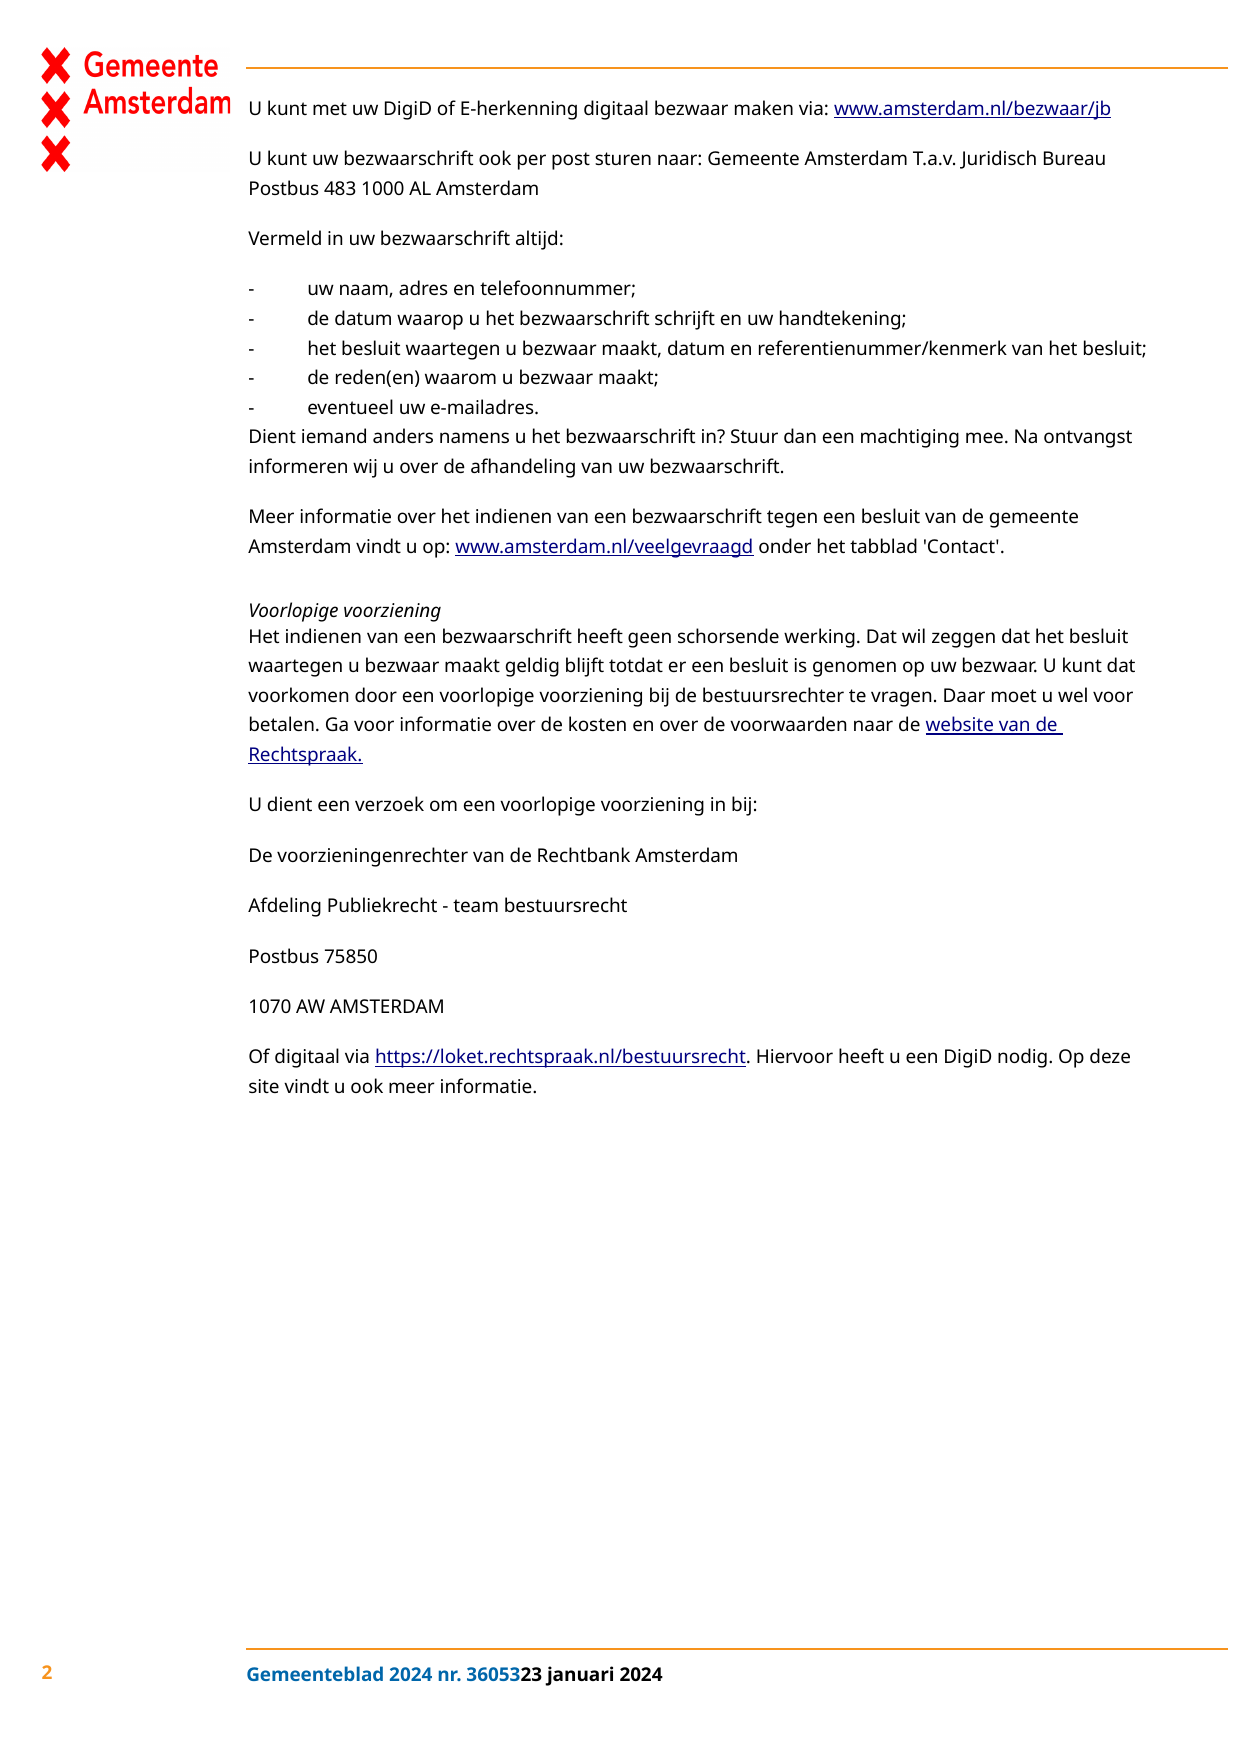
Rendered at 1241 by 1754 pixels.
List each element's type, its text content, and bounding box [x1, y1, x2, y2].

text Of digitaal via https://loket.rechtspraak.nl/bestuursrecht. Hiervoor heeft u een DigiD nodig. Op deze site vindt u ook meer informatie. [248, 1044, 1152, 1099]
text Meer informatie over het indienen van een bezwaarschrift tegen een besluit van de gemeente Amsterdam vindt u op: www.amsterdam.nl/veelgevraagd onder het tabblad 'Contact'. [248, 503, 1152, 559]
text Vermeld in uw bezwaarschrift altijd: [248, 225, 1152, 251]
text Afdeling Publiekrecht - team bestuursrecht [248, 892, 1152, 918]
list uw naam, adres en telefoonnummer; [248, 276, 1152, 301]
text U dient een verzoek om een voorlopige voorziening in bij: [248, 792, 1152, 817]
text Voorlopige voorziening [248, 597, 1152, 623]
text Postbus 75850 [248, 943, 1152, 968]
list de datum waarop u het bezwaarschrift schrijft en uw handtekening; [248, 305, 1152, 331]
text U kunt uw bezwaarschrift ook per post sturen naar: Gemeente Amsterdam T.a.v. Juridisch Bureau Postbus 483 1000 AL Amsterdam [248, 145, 1152, 201]
text Het indienen van een bezwaarschrift heeft geen schorsende werking. Dat wil zeggen dat het besluit waartegen u bezwaar maakt geldig blijft totdat er een besluit is genomen op uw bezwaar. U kunt dat voorkomen door een voorlopige voorziening bij de bestuursrechter te vragen. Daar moet u wel voor betalen. Ga voor informatie over de kosten en over de voorwaarden naar de website van de Rechtspraak. [248, 623, 1152, 767]
list eventueel uw e-mailadres. [248, 394, 1152, 420]
text U kunt met uw DigiD of E-herkenning digitaal bezwaar maken via: www.amsterdam.nl/bezwaar/jb [248, 95, 1152, 121]
list het besluit waartegen u bezwaar maakt, datum en referentienummer/kenmerk van het besluit; [248, 335, 1152, 361]
list de reden(en) waarom u bezwaar maakt; [248, 364, 1152, 390]
picture [41, 47, 231, 172]
text De voorzieningenrechter van de Rechtbank Amsterdam [248, 842, 1152, 868]
text 1070 AW AMSTERDAM [248, 993, 1152, 1019]
text Dient iemand anders namens u het bezwaarschrift in? Stuur dan een machtiging mee. Na ontvangst informeren wij u over de afhandeling van uw bezwaarschrift. [248, 423, 1152, 479]
